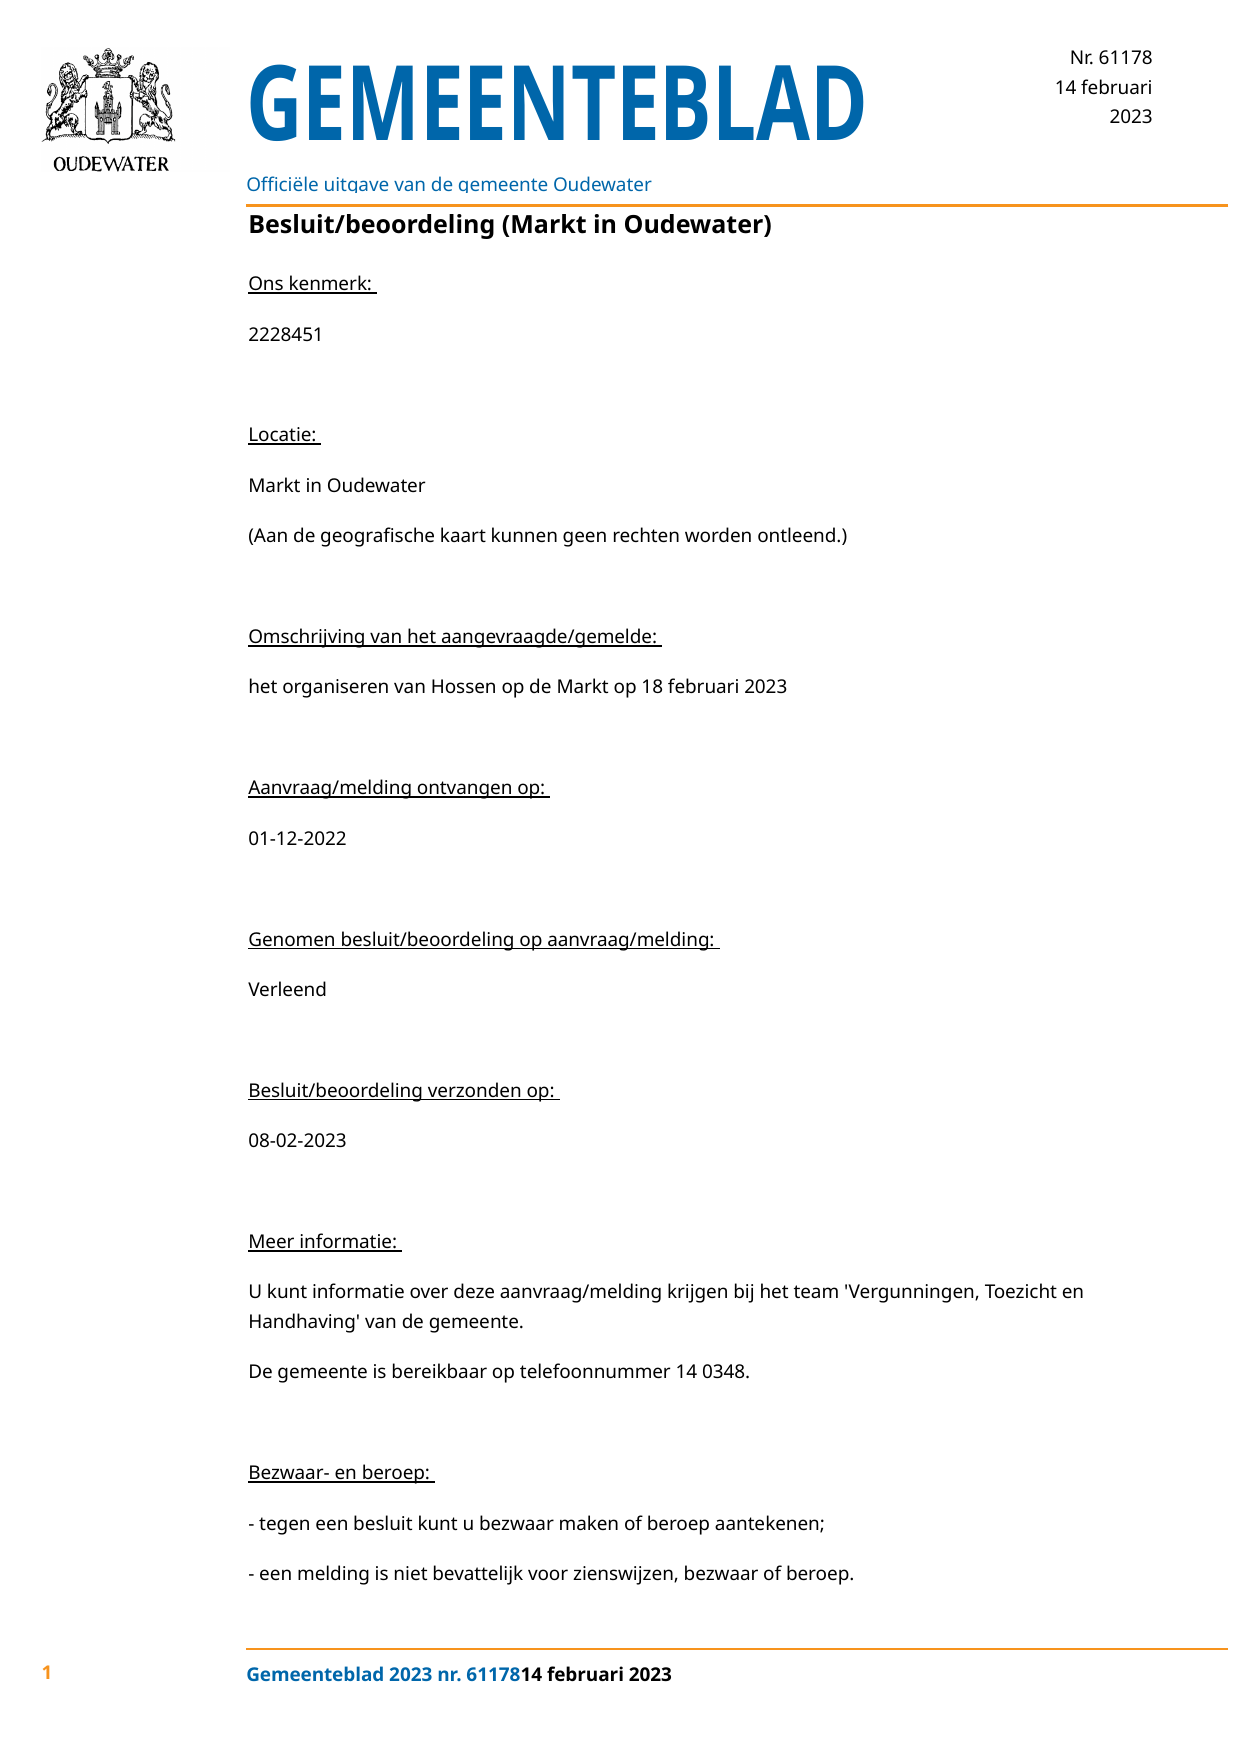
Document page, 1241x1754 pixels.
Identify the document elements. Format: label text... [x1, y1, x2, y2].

text Genomen besluit/beoordeling op aanvraag/melding: [248, 926, 1152, 951]
text Verleend [248, 976, 1152, 1002]
text Besluit/beoordeling verzonden op: [248, 1077, 1152, 1103]
text Omschrijving van het aangevraagde/gemelde: [248, 623, 1152, 649]
text De gemeente is bereikbaar op telefoonnummer 14 0348. [248, 1359, 1152, 1384]
text U kunt informatie over deze aanvraag/melding krijgen bij het team 'Vergunningen, Toezicht en Handhaving' van de gemeente. [248, 1279, 1152, 1334]
text Aanvraag/melding ontvangen op: [248, 774, 1152, 800]
text - een melding is niet bevattelijk voor zienswijzen, bezwaar of beroep. [248, 1560, 1152, 1586]
text - tegen een besluit kunt u bezwaar maken of beroep aantekenen; [248, 1510, 1152, 1536]
text (Aan de geografische kaart kunnen geen rechten worden ontleend.) [248, 522, 1152, 548]
text 08-02-2023 [248, 1127, 1152, 1153]
text het organiseren van Hossen op de Markt op 18 februari 2023 [248, 674, 1152, 699]
text Ons kenmerk: [248, 270, 1152, 296]
text Bezwaar- en beroep: [248, 1459, 1152, 1485]
text Meer informatie: [248, 1228, 1152, 1254]
picture [41, 47, 231, 172]
text Markt in Oudewater [248, 472, 1152, 498]
text Besluit/beoordeling (Markt in Oudewater) [248, 207, 1152, 241]
text Locatie: [248, 422, 1152, 447]
text 01-12-2022 [248, 825, 1152, 851]
text 2228451 [248, 321, 1152, 346]
